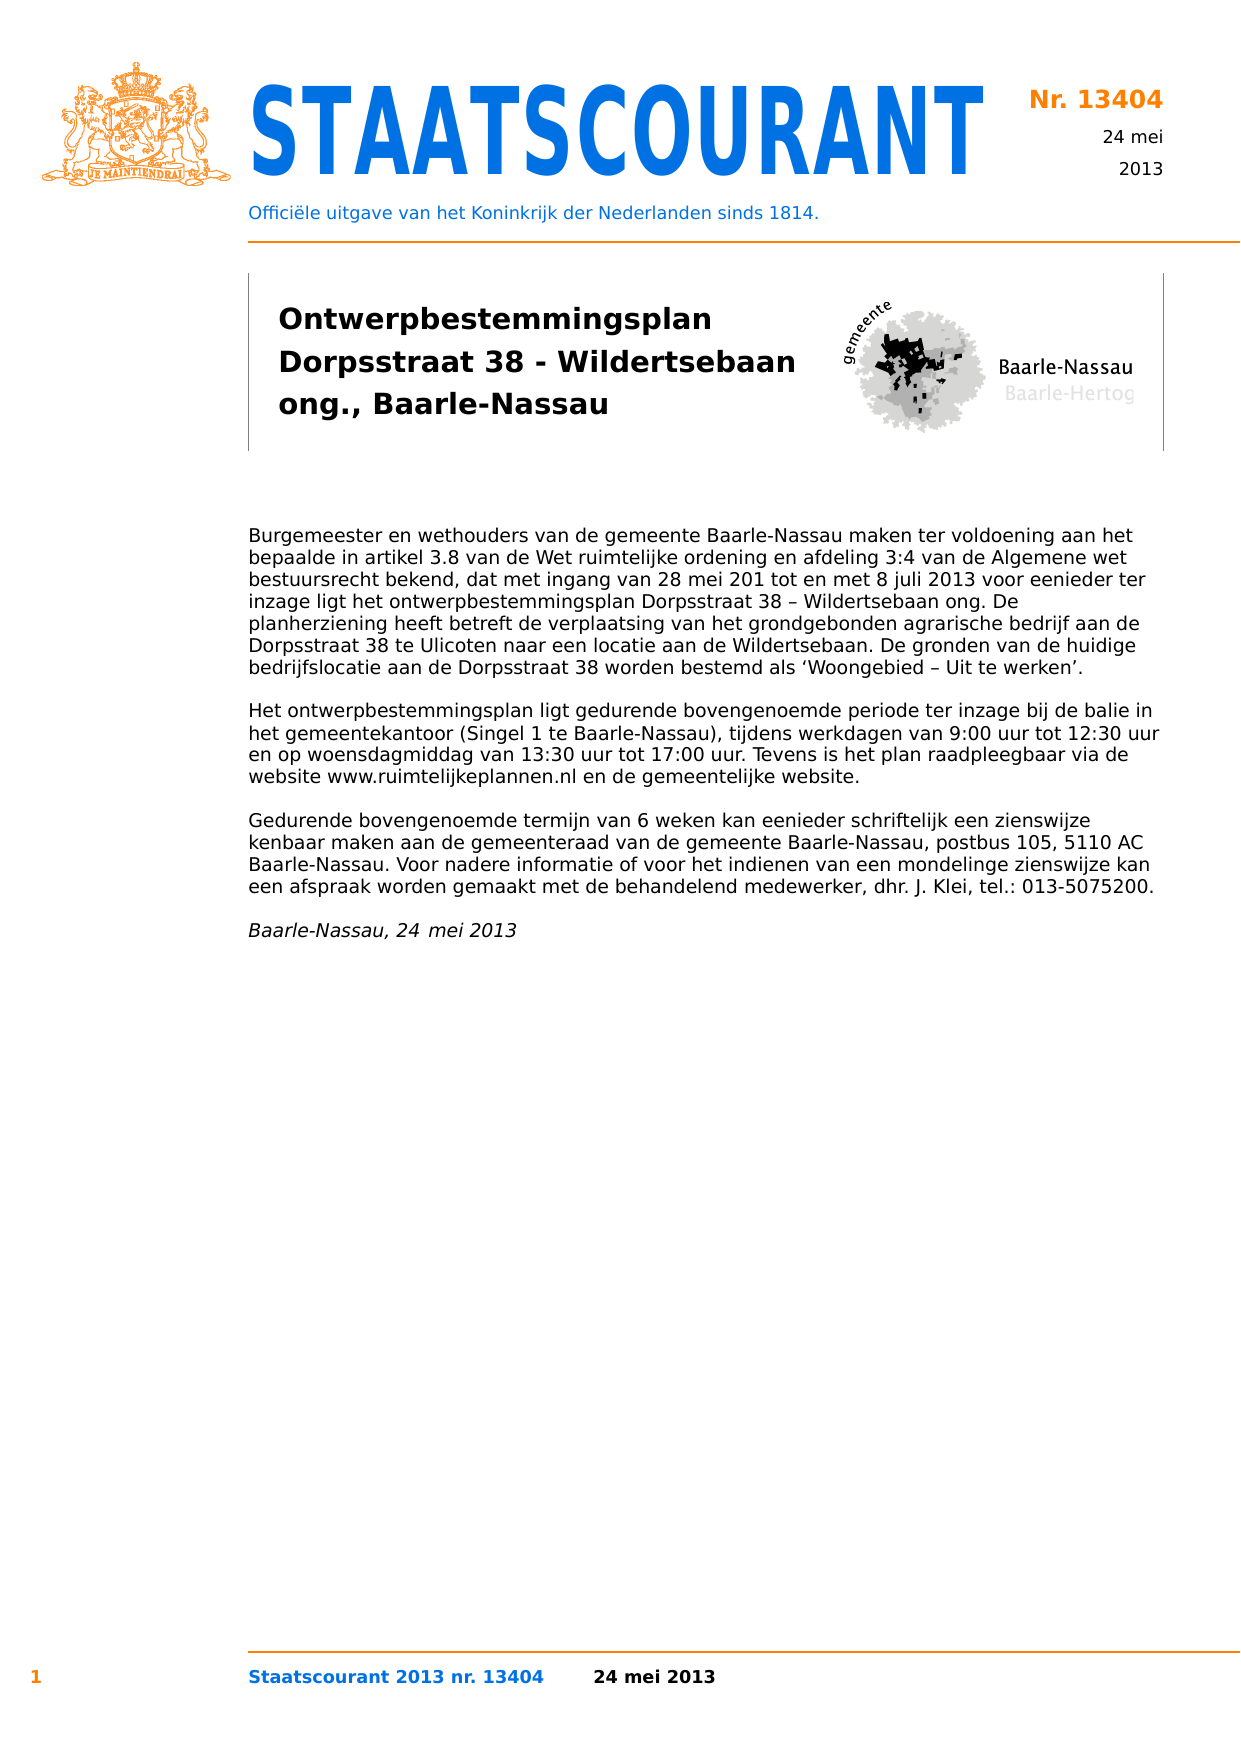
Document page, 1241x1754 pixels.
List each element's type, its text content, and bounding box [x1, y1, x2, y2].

text Het ontwerpbestemmingsplan ligt gedurende bovengenoemde periode ter inzage bij de balie in het gemeentekantoor (Singel 1 te Baarle-Nassau), tijdens werkdagen van 9:00 uur tot 12:30 uur en op woensdagmiddag van 13:30 uur tot 17:00 uur. Tevens is het plan raadpleegbaar via de website www.ruimtelijkeplannen.nl en de gemeentelijke website. [248, 700, 1163, 788]
text Gedurende bovengenoemde termijn van 6 weken kan eenieder schriftelijk een zienswijze kenbaar maken aan de gemeenteraad van de gemeente Baarle-Nassau, postbus 105, 5110 AC Baarle-Nassau. Voor nadere informatie of voor het indienen van een mondelinge zienswijze kan een afspraak worden gemaakt met de behandelend medewerker, dhr. J. Klei, tel.: 013-5075200. [248, 810, 1163, 898]
table_cell 2013 [998, 153, 1240, 203]
table_header Nr. 13404 [998, 62, 1240, 121]
table_cell 24 mei [998, 121, 1240, 153]
table_header STAATSCOURANT [248, 62, 998, 203]
subtitle Ontwerpbestemmingsplan Dorpsstraat 38 - Wildertsebaan ong., Baarle-Nassau [249, 273, 1163, 451]
picture [41, 62, 231, 186]
text Baarle-Nassau, 24 mei 2013 [248, 920, 1163, 942]
picture [844, 302, 1134, 433]
table_header [25, 62, 248, 241]
table_cell Officiële uitgave van het Koninkrijk der Nederlanden sinds 1814. [248, 203, 1240, 241]
text Burgemeester en wethouders van de gemeente Baarle-Nassau maken ter voldoening aan het bepaalde in artikel 3.8 van de Wet ruimtelijke ordening en afdeling 3:4 van de Algemene wet bestuursrecht bekend, dat met ingang van 28 mei 201 tot en met 8 juli 2013 voor eenieder ter inzage ligt het ontwerpbestemmingsplan Dorpsstraat 38 – Wildertsebaan ong. De planherziening heeft betreft de verplaatsing van het grondgebonden agrarische bedrijf aan de Dorpsstraat 38 te Ulicoten naar een locatie aan de Wildertsebaan. De gronden van de huidige bedrijfslocatie aan de Dorpsstraat 38 worden bestemd als ‘Woongebied – Uit te werken’. [248, 525, 1163, 678]
